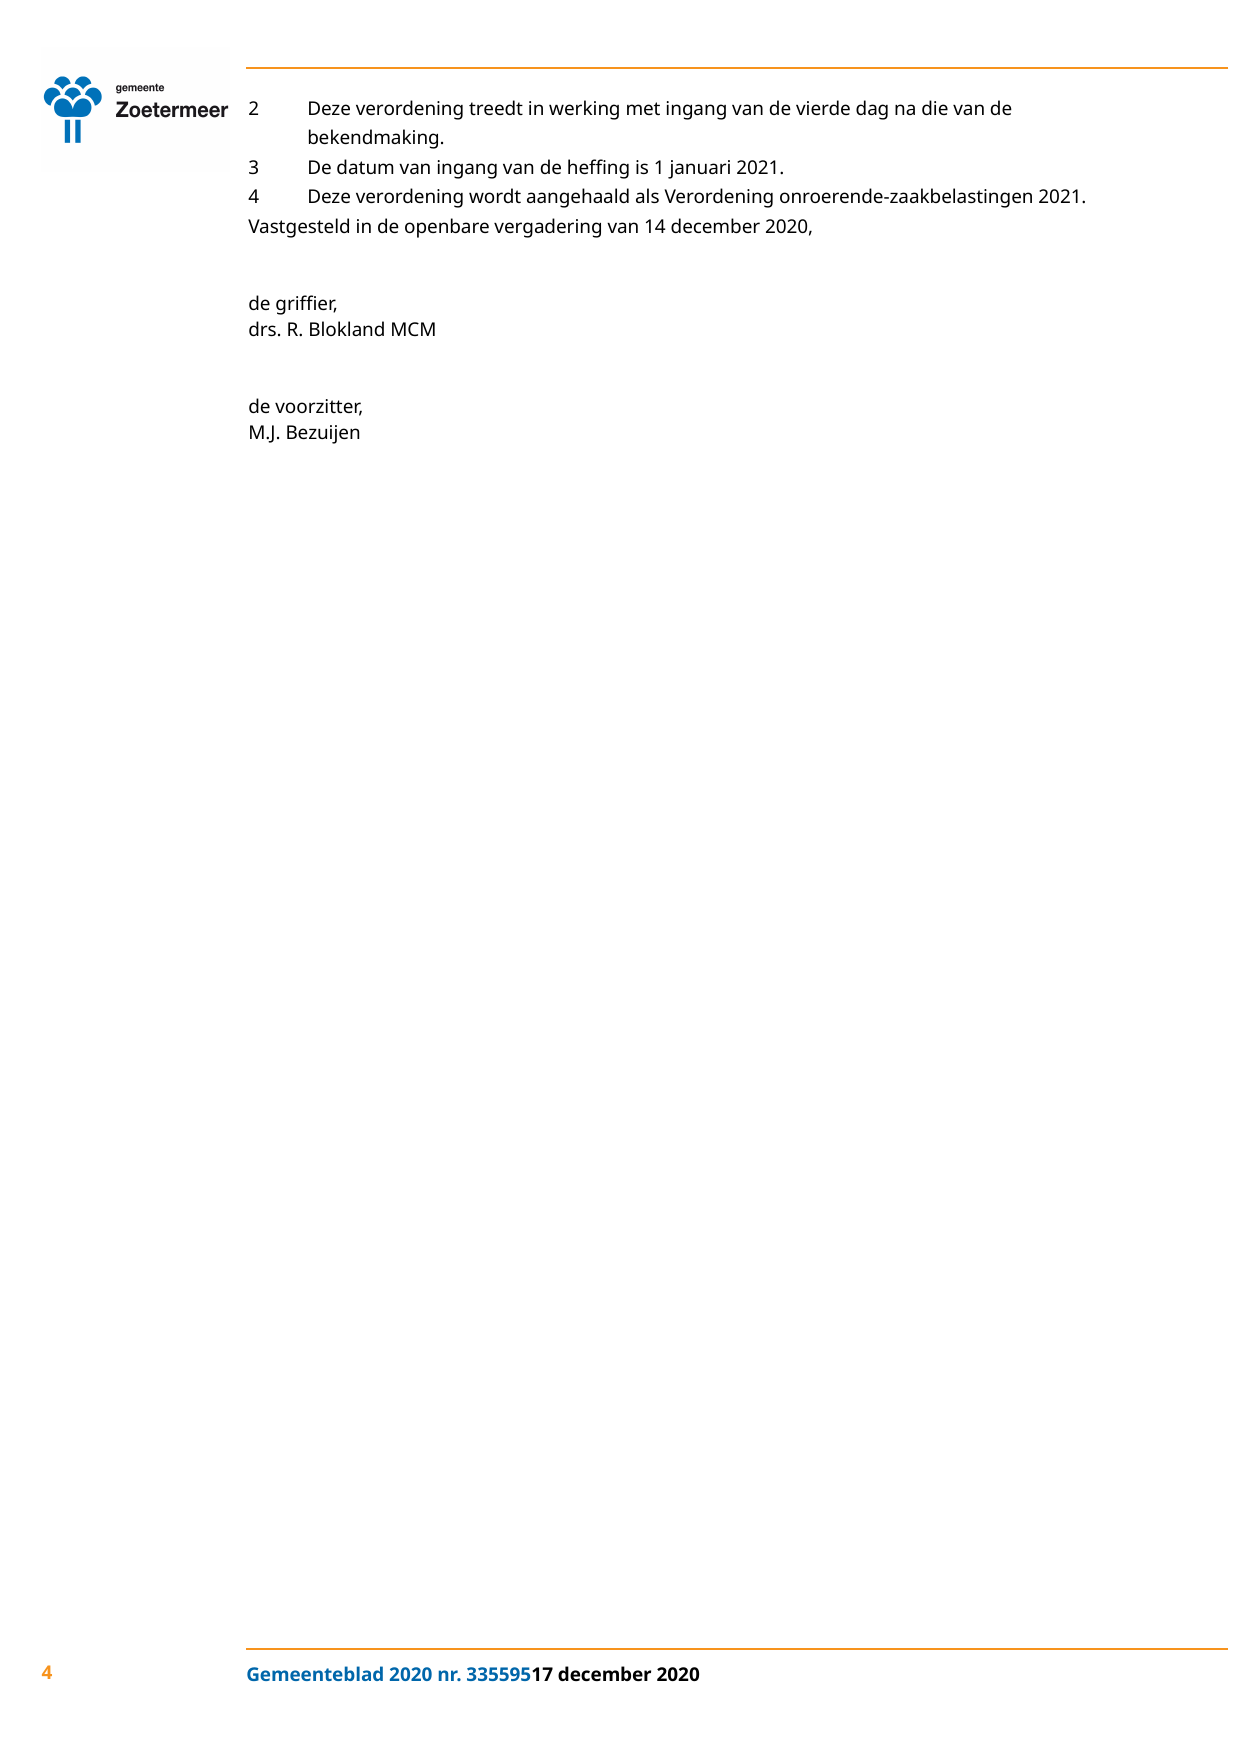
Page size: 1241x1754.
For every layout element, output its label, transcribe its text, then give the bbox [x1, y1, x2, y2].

text de voorzitter, [248, 393, 1152, 419]
list De datum van ingang van de heffing is 1 januari 2021. [248, 154, 1152, 180]
text Vastgesteld in de openbare vergadering van 14 december 2020, [248, 213, 1152, 239]
picture [41, 47, 231, 172]
text drs. R. Blokland MCM [248, 316, 1152, 342]
list Deze verordening treedt in werking met ingang van de vierde dag na die van de bekendmaking. [248, 95, 1152, 150]
text M.J. Bezuijen [248, 419, 1152, 445]
text de griffier, [248, 290, 1152, 316]
list Deze verordening wordt aangehaald als Verordening onroerende-zaakbelastingen 2021. [248, 183, 1152, 209]
